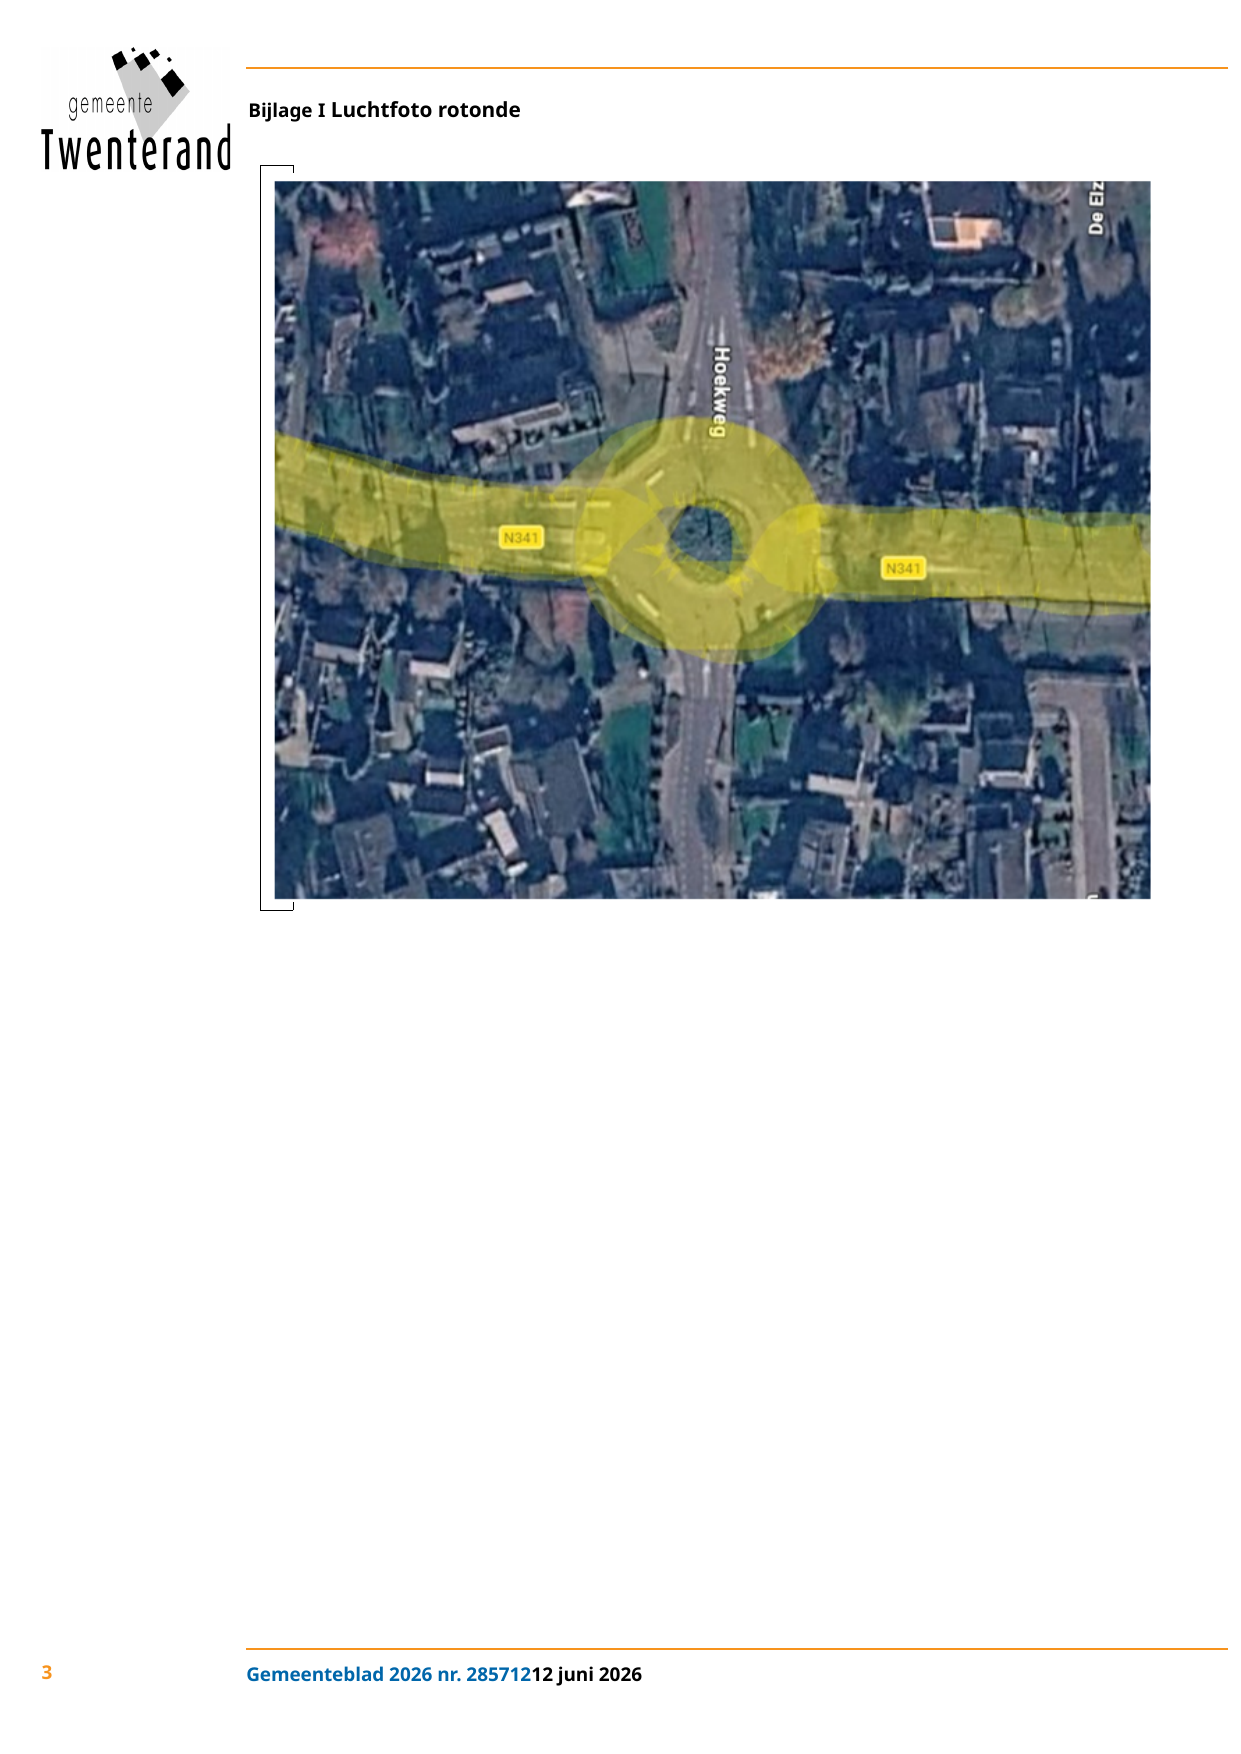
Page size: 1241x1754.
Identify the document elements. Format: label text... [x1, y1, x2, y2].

picture [41, 47, 231, 172]
picture [268, 173, 1155, 902]
text Bijlage I Luchtfoto rotonde [248, 95, 1152, 123]
